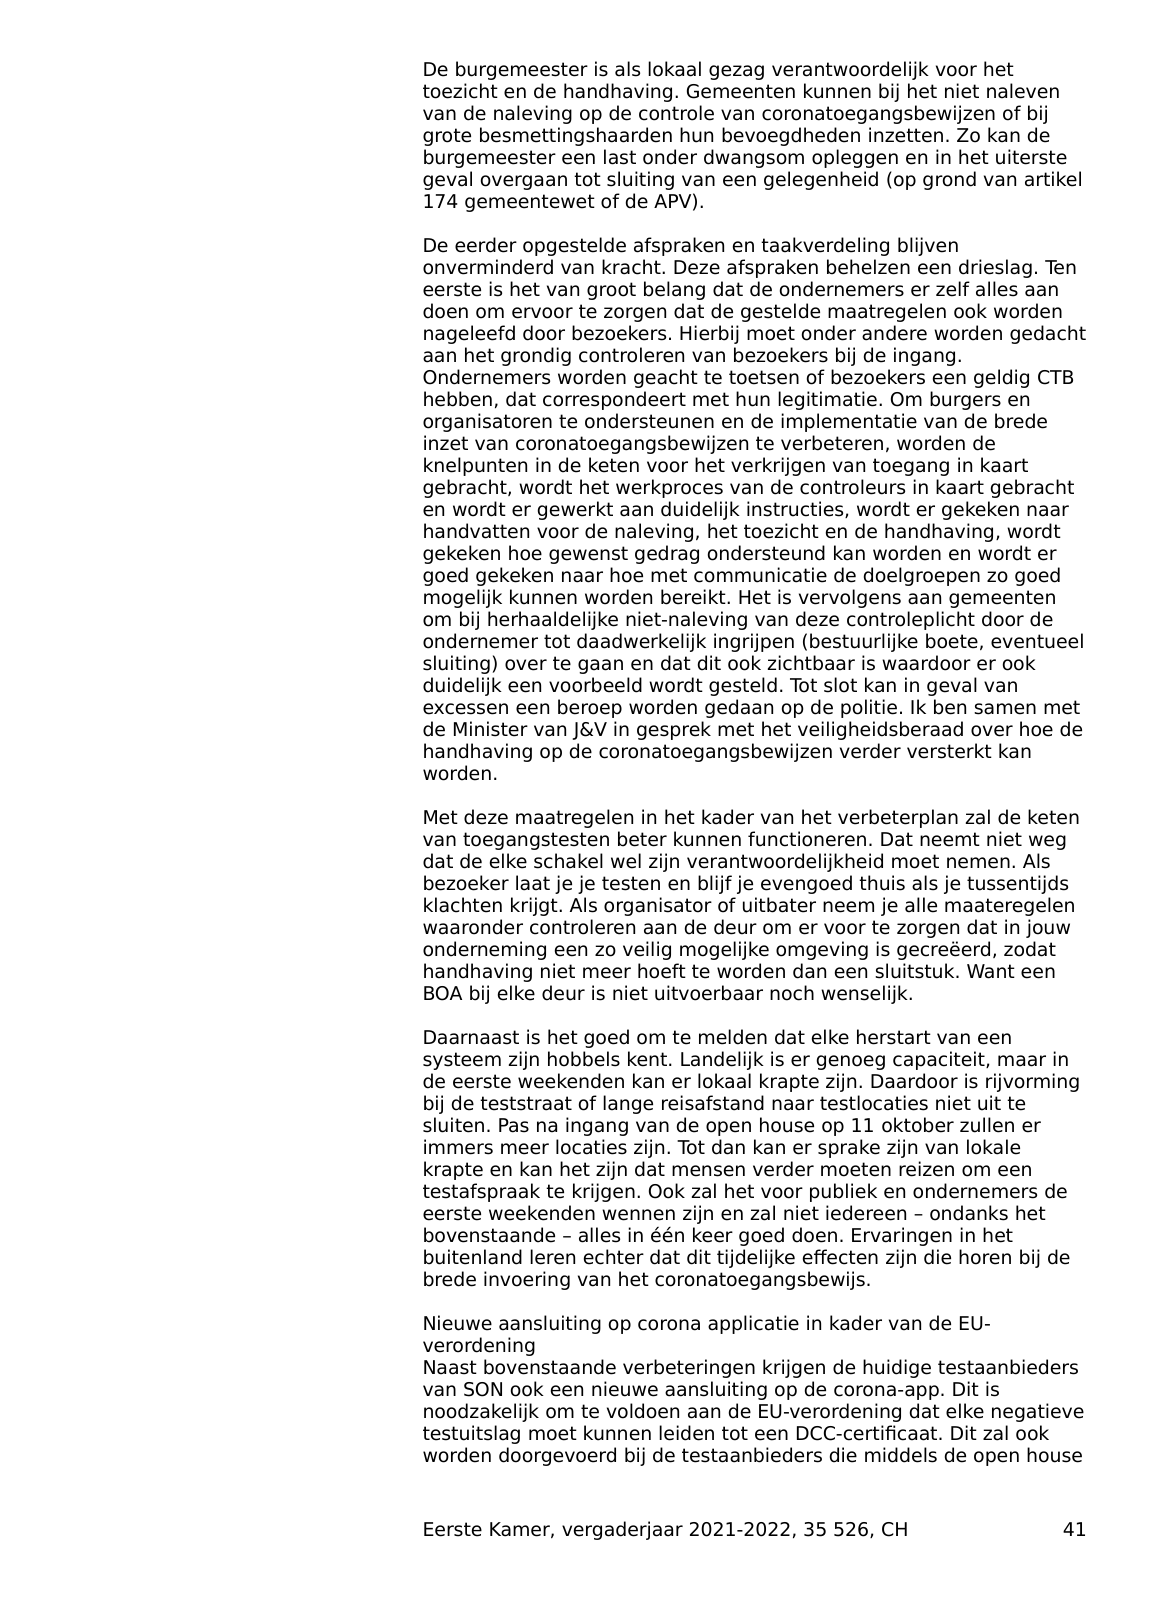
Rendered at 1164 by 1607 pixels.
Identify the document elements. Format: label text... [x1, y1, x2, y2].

text Met deze maatregelen in het kader van het verbeterplan zal de keten van toegangstesten beter kunnen functioneren. Dat neemt niet weg dat de elke schakel wel zijn verantwoordelijkheid moet nemen. Als bezoeker laat je je testen en blijf je evengoed thuis als je tussentijds klachten krijgt. Als organisator of uitbater neem je alle maateregelen waaronder controleren aan de deur om er voor te zorgen dat in jouw onderneming een zo veilig mogelijke omgeving is gecreëerd, zodat handhaving niet meer hoeft te worden dan een sluitstuk. Want een BOA bij elke deur is niet uitvoerbaar noch wenselijk. [422, 807, 1087, 1004]
text De eerder opgestelde afspraken en taakverdeling blijven onverminderd van kracht. Deze afspraken behelzen een drieslag. Ten eerste is het van groot belang dat de ondernemers er zelf alles aan doen om ervoor te zorgen dat de gestelde maatregelen ook worden nageleefd door bezoekers. Hierbij moet onder andere worden gedacht aan het grondig controleren van bezoekers bij de ingang. Ondernemers worden geacht te toetsen of bezoekers een geldig CTB hebben, dat correspondeert met hun legitimatie. Om burgers en organisatoren te ondersteunen en de implementatie van de brede inzet van coronatoegangsbewijzen te verbeteren, worden de knelpunten in de keten voor het verkrijgen van toegang in kaart gebracht, wordt het werkproces van de controleurs in kaart gebracht en wordt er gewerkt aan duidelijk instructies, wordt er gekeken naar handvatten voor de naleving, het toezicht en de handhaving, wordt gekeken hoe gewenst gedrag ondersteund kan worden en wordt er goed gekeken naar hoe met communicatie de doelgroepen zo goed mogelijk kunnen worden bereikt. Het is vervolgens aan gemeenten om bij herhaaldelijke niet-naleving van deze controleplicht door de ondernemer tot daadwerkelijk ingrijpen (bestuurlijke boete, eventueel sluiting) over te gaan en dat dit ook zichtbaar is waardoor er ook duidelijk een voorbeeld wordt gesteld. Tot slot kan in geval van excessen een beroep worden gedaan op de politie. Ik ben samen met de Minister van J&V in gesprek met het veiligheidsberaad over hoe de handhaving op de coronatoegangsbewijzen verder versterkt kan worden. [422, 235, 1087, 784]
text De burgemeester is als lokaal gezag verantwoordelijk voor het toezicht en de handhaving. Gemeenten kunnen bij het niet naleven van de naleving op de controle van coronatoegangsbewijzen of bij grote besmettingshaarden hun bevoegdheden inzetten. Zo kan de burgemeester een last onder dwangsom opleggen en in het uiterste geval overgaan tot sluiting van een gelegenheid (op grond van artikel 174 gemeentewet of de APV). [422, 59, 1087, 213]
text Naast bovenstaande verbeteringen krijgen de huidige testaanbieders van SON ook een nieuwe aansluiting op de corona-app. Dit is noodzakelijk om te voldoen aan de EU-verordening dat elke negatieve testuitslag moet kunnen leiden tot een DCC-certificaat. Dit zal ook worden doorgevoerd bij de testaanbieders die middels de open house [422, 1357, 1087, 1467]
text Daarnaast is het goed om te melden dat elke herstart van een systeem zijn hobbels kent. Landelijk is er genoeg capaciteit, maar in de eerste weekenden kan er lokaal krapte zijn. Daardoor is rijvorming bij de teststraat of lange reisafstand naar testlocaties niet uit te sluiten. Pas na ingang van de open house op 11 oktober zullen er immers meer locaties zijn. Tot dan kan er sprake zijn van lokale krapte en kan het zijn dat mensen verder moeten reizen om een testafspraak te krijgen. Ook zal het voor publiek en ondernemers de eerste weekenden wennen zijn en zal niet iedereen – ondanks het bovenstaande – alles in één keer goed doen. Ervaringen in het buitenland leren echter dat dit tijdelijke effecten zijn die horen bij de brede invoering van het coronatoegangsbewijs. [422, 1027, 1087, 1291]
text Nieuwe aansluiting op corona applicatie in kader van de EU-verordening [422, 1313, 1087, 1357]
